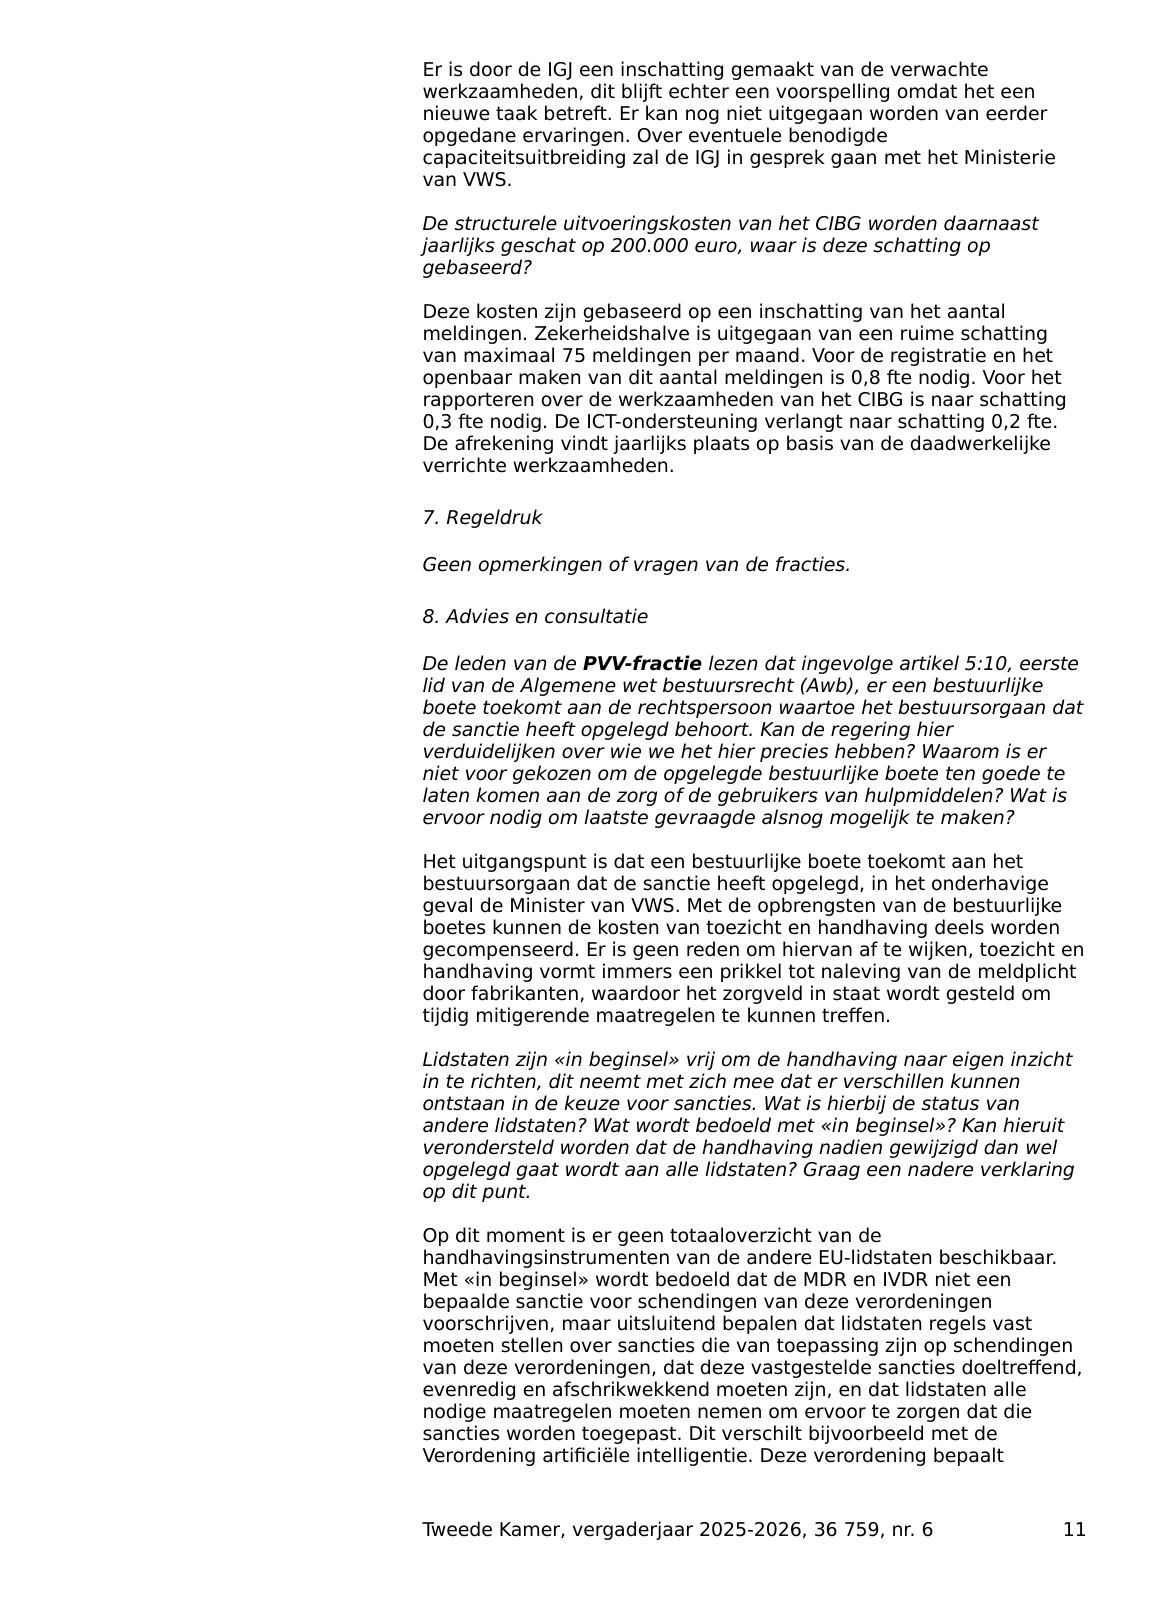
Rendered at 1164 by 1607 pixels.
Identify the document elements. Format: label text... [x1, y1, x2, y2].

subtitle 8. Advies en consultatie [422, 606, 1087, 628]
text Geen opmerkingen of vragen van de fracties. [422, 554, 1087, 576]
text Op dit moment is er geen totaaloverzicht van de handhavingsinstrumenten van de andere EU-lidstaten beschikbaar. Met «in beginsel» wordt bedoeld dat de MDR en IVDR niet een bepaalde sanctie voor schendingen van deze verordeningen voorschrijven, maar uitsluitend bepalen dat lidstaten regels vast moeten stellen over sancties die van toepassing zijn op schendingen van deze verordeningen, dat deze vastgestelde sancties doeltreffend, evenredig en afschrikwekkend moeten zijn, en dat lidstaten alle nodige maatregelen moeten nemen om ervoor te zorgen dat die sancties worden toegepast. Dit verschilt bijvoorbeeld met de Verordening artificiële intelligentie. Deze verordening bepaalt [422, 1225, 1087, 1467]
text Het uitgangspunt is dat een bestuurlijke boete toekomt aan het bestuursorgaan dat de sanctie heeft opgelegd, in het onderhavige geval de Minister van VWS. Met de opbrengsten van de bestuurlijke boetes kunnen de kosten van toezicht en handhaving deels worden gecompenseerd. Er is geen reden om hiervan af te wijken, toezicht en handhaving vormt immers een prikkel tot naleving van de meldplicht door fabrikanten, waardoor het zorgveld in staat wordt gesteld om tijdig mitigerende maatregelen te kunnen treffen. [422, 851, 1087, 1027]
subtitle 7. Regeldruk [422, 507, 1087, 529]
text Lidstaten zijn «in beginsel» vrij om de handhaving naar eigen inzicht in te richten, dit neemt met zich mee dat er verschillen kunnen ontstaan in de keuze voor sancties. Wat is hierbij de status van andere lidstaten? Wat wordt bedoeld met «in beginsel»? Kan hieruit verondersteld worden dat de handhaving nadien gewijzigd dan wel opgelegd gaat wordt aan alle lidstaten? Graag een nadere verklaring op dit punt. [422, 1049, 1087, 1203]
text De afrekening vindt jaarlijks plaats op basis van de daadwerkelijke verrichte werkzaamheden. [422, 433, 1087, 477]
text De structurele uitvoeringskosten van het CIBG worden daarnaast jaarlijks geschat op 200.000 euro, waar is deze schatting op gebaseerd? [422, 213, 1087, 279]
text Deze kosten zijn gebaseerd op een inschatting van het aantal meldingen. Zekerheidshalve is uitgegaan van een ruime schatting van maximaal 75 meldingen per maand. Voor de registratie en het openbaar maken van dit aantal meldingen is 0,8 fte nodig. Voor het rapporteren over de werkzaamheden van het CIBG is naar schatting 0,3 fte nodig. De ICT-ondersteuning verlangt naar schatting 0,2 fte. [422, 301, 1087, 433]
text De leden van de PVV-fractie lezen dat ingevolge artikel 5:10, eerste lid van de Algemene wet bestuursrecht (Awb), er een bestuurlijke boete toekomt aan de rechtspersoon waartoe het bestuursorgaan dat de sanctie heeft opgelegd behoort. Kan de regering hier verduidelijken over wie we het hier precies hebben? Waarom is er niet voor gekozen om de opgelegde bestuurlijke boete ten goede te laten komen aan de zorg of de gebruikers van hulpmiddelen? Wat is ervoor nodig om laatste gevraagde alsnog mogelijk te maken? [422, 653, 1087, 829]
text Er is door de IGJ een inschatting gemaakt van de verwachte werkzaamheden, dit blijft echter een voorspelling omdat het een nieuwe taak betreft. Er kan nog niet uitgegaan worden van eerder opgedane ervaringen. Over eventuele benodigde capaciteitsuitbreiding zal de IGJ in gesprek gaan met het Ministerie van VWS. [422, 59, 1087, 191]
